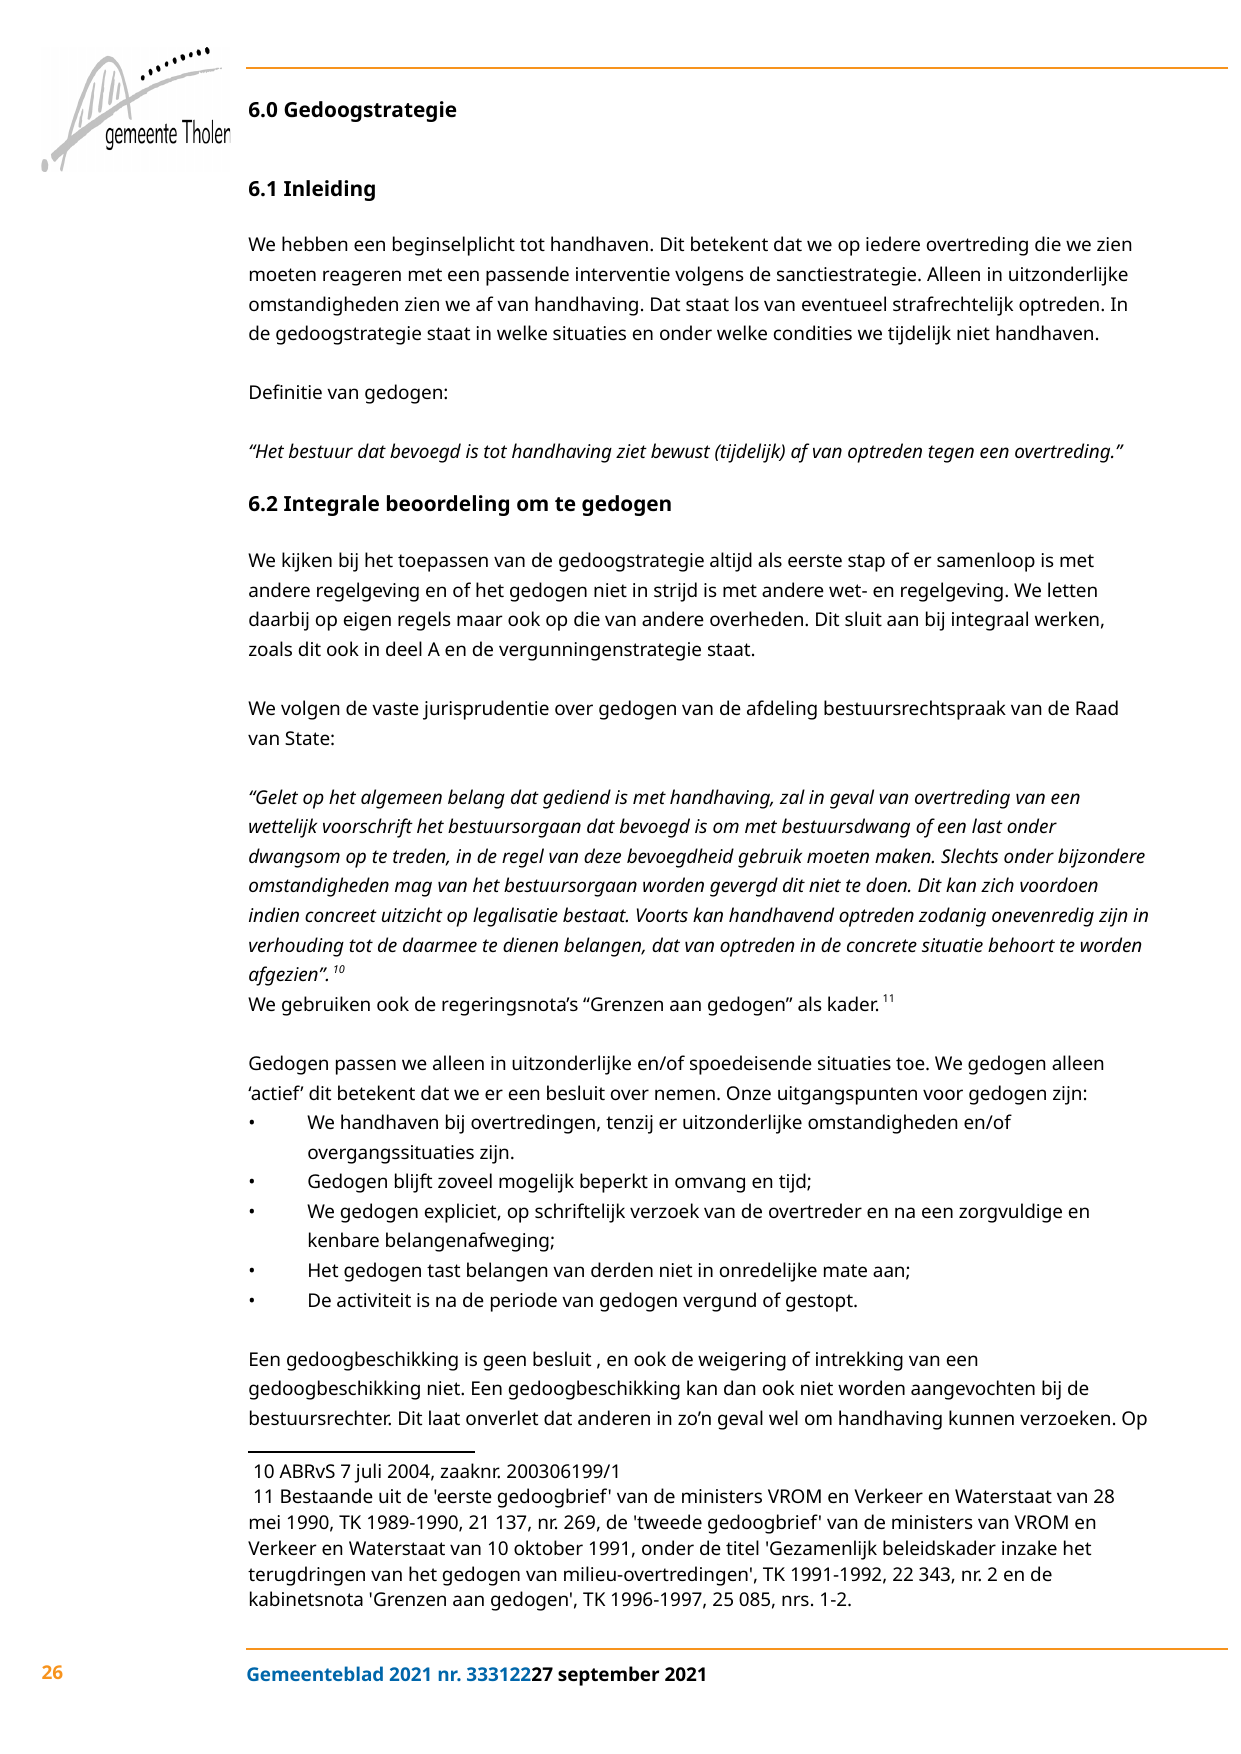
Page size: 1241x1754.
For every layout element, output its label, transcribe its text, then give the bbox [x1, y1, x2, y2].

list Gedogen blijft zoveel mogelijk beperkt in omvang en tijd; [248, 1168, 1152, 1194]
text Een gedoogbeschikking is geen besluit , en ook de weigering of intrekking van een gedoogbeschikking niet. Een gedoogbeschikking kan dan ook niet worden aangevochten bij de bestuursrechter. Dit laat onverlet dat anderen in zo’n geval wel om handhaving kunnen verzoeken. Op [248, 1346, 1152, 1431]
text Definitie van gedogen: [248, 379, 1152, 405]
text “Gelet op het algemeen belang dat gediend is met handhaving, zal in geval van overtreding van een wettelijk voorschrift het bestuursorgaan dat bevoegd is om met bestuursdwang of een last onder dwangsom op te treden, in de regel van deze bevoegdheid gebruik moeten maken. Slechts onder bijzondere omstandigheden mag van het bestuursorgaan worden gevergd dit niet te doen. Dit kan zich voordoen indien concreet uitzicht op legalisatie bestaat. Voorts kan handhavend optreden zodanig onevenredig zijn in verhouding tot de daarmee te dienen belangen, dat van optreden in de concrete situatie behoort te worden afgezien”. [248, 784, 1152, 987]
list We gedogen expliciet, op schriftelijk verzoek van de overtreder en na een zorgvuldige en kenbare belangenafweging; [248, 1198, 1152, 1253]
text We gebruiken ook de regeringsnota’s “Grenzen aan gedogen” als kader. [248, 991, 1152, 1017]
text We volgen de vaste jurisprudentie over gedogen van de afdeling bestuursrechtspraak van de Raad van State: [248, 695, 1152, 750]
text Bestaande uit de 'eerste gedoogbrief' van de ministers VROM en Verkeer en Waterstaat van 28 mei 1990, TK 1989-1990, 21 137, nr. 269, de 'tweede gedoogbrief' van de ministers van VROM en Verkeer en Waterstaat van 10 oktober 1991, onder de titel 'Gezamenlijk beleidskader inzake het terugdringen van het gedogen van milieu-overtredingen', TK 1991-1992, 22 343, nr. 2 en de kabinetsnota 'Grenzen aan gedogen', TK 1996-1997, 25 085, nrs. 1-2. [248, 1483, 1152, 1612]
text 6.1 Inleiding [248, 174, 1152, 202]
list Het gedogen tast belangen van derden niet in onredelijke mate aan; [248, 1257, 1152, 1283]
picture [41, 47, 231, 172]
list De activiteit is na de periode van gedogen vergund of gestopt. [248, 1287, 1152, 1312]
text We hebben een beginselplicht tot handhaven. Dit betekent dat we op iedere overtreding die we zien moeten reageren met een passende interventie volgens de sanctiestrategie. Alleen in uitzonderlijke omstandigheden zien we af van handhaving. Dat staat los van eventueel strafrechtelijk optreden. In de gedoogstrategie staat in welke situaties en onder welke condities we tijdelijk niet handhaven. [248, 232, 1152, 346]
text 6.0 Gedoogstrategie [248, 95, 1152, 123]
text 6.2 Integrale beoordeling om te gedogen [248, 489, 1152, 518]
text ABRvS 7 juli 2004, zaaknr. 200306199/1 [248, 1458, 1152, 1483]
list We handhaven bij overtredingen, tenzij er uitzonderlijke omstandigheden en/of overgangssituaties zijn. [248, 1109, 1152, 1164]
text “Het bestuur dat bevoegd is tot handhaving ziet bewust (tijdelijk) af van optreden tegen een overtreding.” [248, 439, 1152, 464]
text Gedogen passen we alleen in uitzonderlijke en/of spoedeisende situaties toe. We gedogen alleen ‘actief’ dit betekent dat we er een besluit over nemen. Onze uitgangspunten voor gedogen zijn: [248, 1050, 1152, 1105]
text We kijken bij het toepassen van de gedoogstrategie altijd als eerste stap of er samenloop is met andere regelgeving en of het gedogen niet in strijd is met andere wet- en regelgeving. We letten daarbij op eigen regels maar ook op die van andere overheden. Dit sluit aan bij integraal werken, zoals dit ook in deel A en de vergunningenstrategie staat. [248, 547, 1152, 662]
